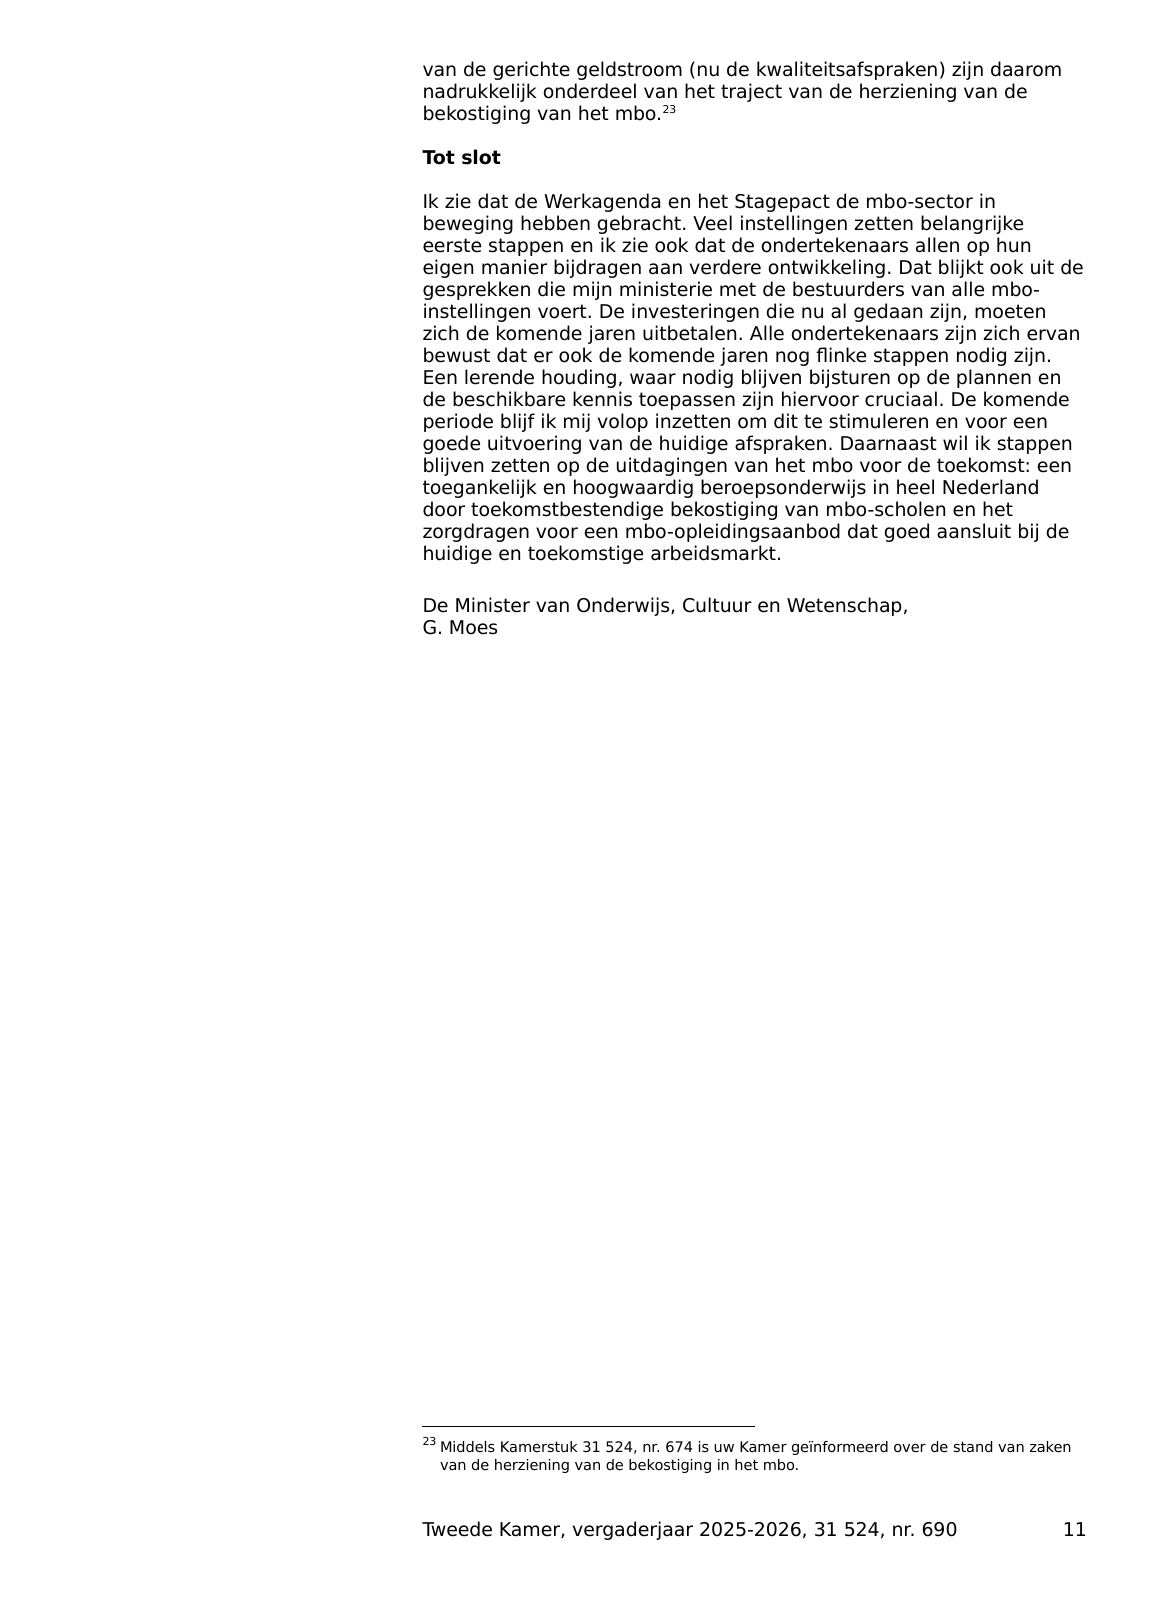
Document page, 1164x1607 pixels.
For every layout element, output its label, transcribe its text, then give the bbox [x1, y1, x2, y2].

text van de gerichte geldstroom (nu de kwaliteitsafspraken) zijn daarom nadrukkelijk onderdeel van het traject van de herziening van de bekostiging van het mbo. [422, 59, 1087, 125]
text Ik zie dat de Werkagenda en het Stagepact de mbo-sector in beweging hebben gebracht. Veel instellingen zetten belangrijke eerste stappen en ik zie ook dat de ondertekenaars allen op hun eigen manier bijdragen aan verdere ontwikkeling. Dat blijkt ook uit de gesprekken die mijn ministerie met de bestuurders van alle mbo-instellingen voert. De investeringen die nu al gedaan zijn, moeten zich de komende jaren uitbetalen. Alle ondertekenaars zijn zich ervan bewust dat er ook de komende jaren nog flinke stappen nodig zijn. Een lerende houding, waar nodig blijven bijsturen op de plannen en de beschikbare kennis toepassen zijn hiervoor cruciaal. De komende periode blijf ik mij volop inzetten om dit te stimuleren en voor een goede uitvoering van de huidige afspraken. Daarnaast wil ik stappen blijven zetten op de uitdagingen van het mbo voor de toekomst: een toegankelijk en hoogwaardig beroepsonderwijs in heel Nederland door toekomstbestendige bekostiging van mbo-scholen en het zorgdragen voor een mbo-opleidingsaanbod dat goed aansluit bij de huidige en toekomstige arbeidsmarkt. [422, 191, 1087, 565]
text De Minister van Onderwijs, Cultuur en Wetenschap, G. Moes [422, 595, 1087, 639]
text Middels Kamerstuk 31 524, nr. 674 is uw Kamer geïnformeerd over de stand van zaken van de herziening van de bekostiging in het mbo. [422, 1435, 1087, 1474]
subtitle Tot slot [422, 147, 1087, 169]
